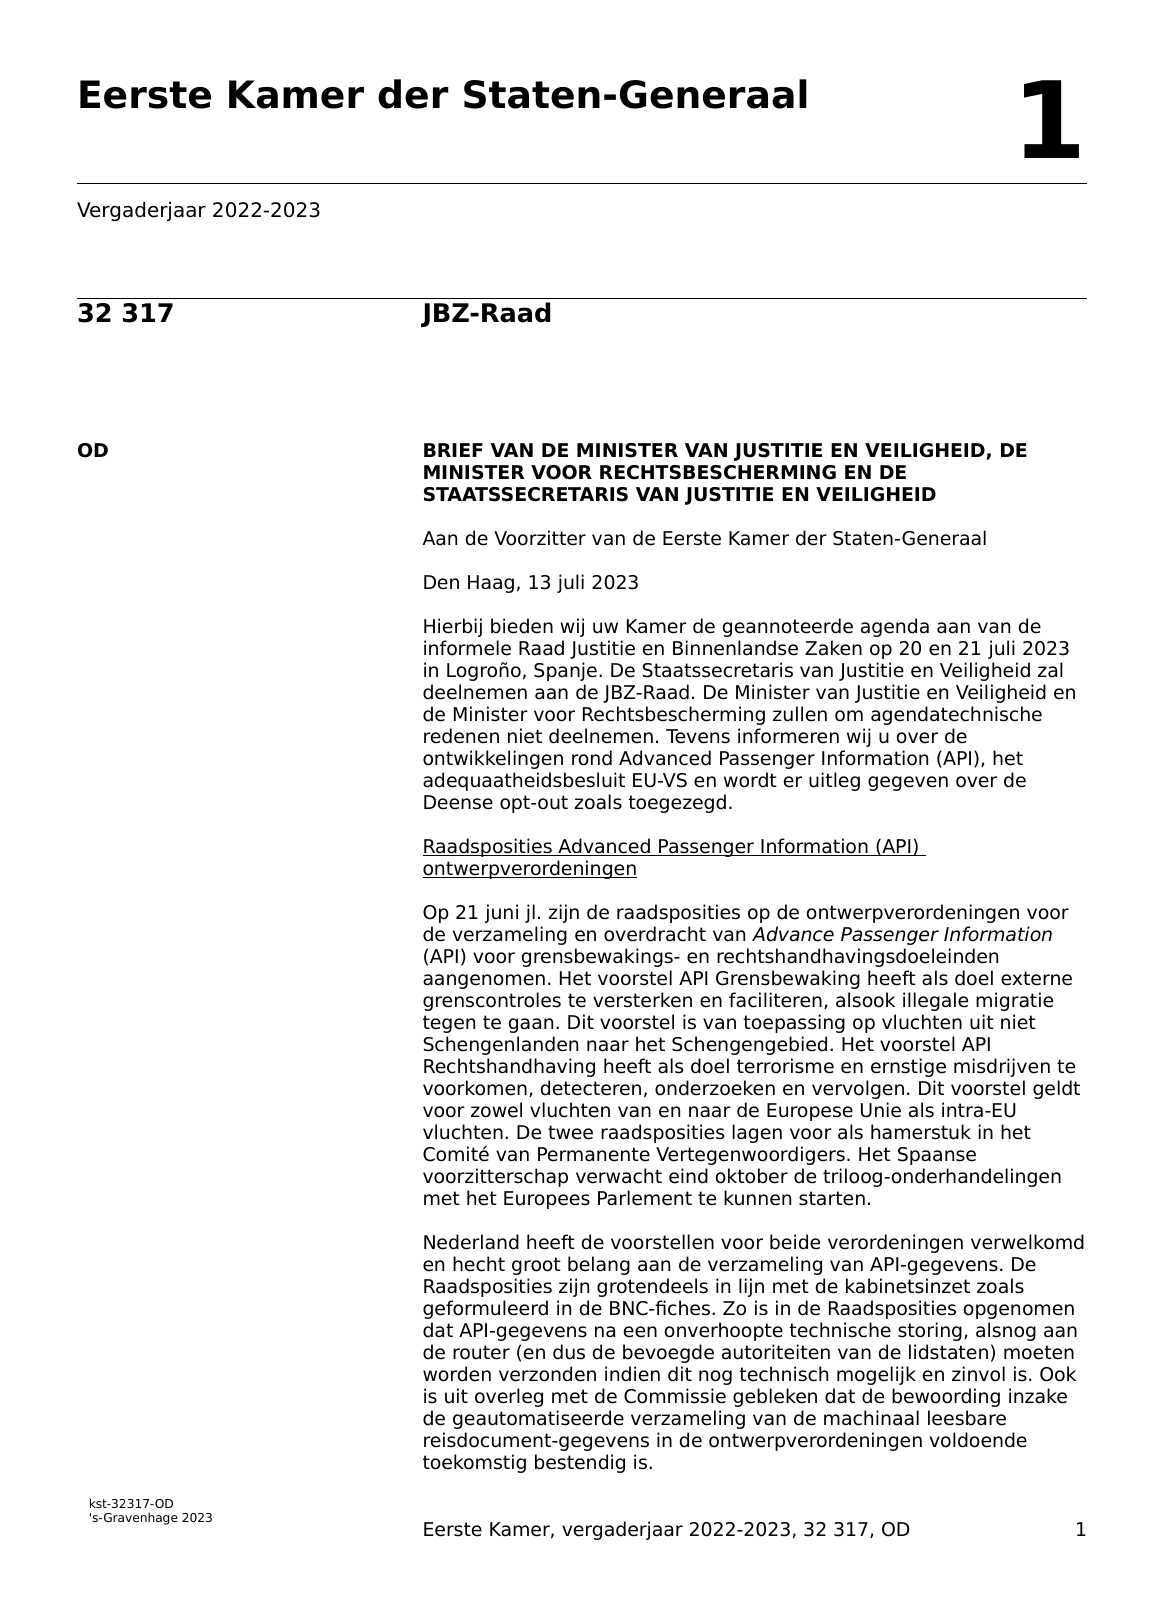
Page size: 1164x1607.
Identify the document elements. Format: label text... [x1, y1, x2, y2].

table_header Eerste Kamer der Staten-Generaal [77, 59, 886, 183]
table_header 1 [886, 59, 1087, 183]
text Op 21 juni jl. zijn de raadsposities op de ontwerpverordeningen voor de verzameling en overdracht van Advance Passenger Information (API) voor grensbewakings- en rechtshandhavingsdoeleinden aangenomen. Het voorstel API Grensbewaking heeft als doel externe grenscontroles te versterken en faciliteren, alsook illegale migratie tegen te gaan. Dit voorstel is van toepassing op vluchten uit niet Schengenlanden naar het Schengengebied. Het voorstel API Rechtshandhaving heeft als doel terrorisme en ernstige misdrijven te voorkomen, detecteren, onderzoeken en vervolgen. Dit voorstel geldt voor zowel vluchten van en naar de Europese Unie als intra-EU vluchten. De twee raadsposities lagen voor als hamerstuk in het Comité van Permanente Vertegenwoordigers. Het Spaanse voorzitterschap verwacht eind oktober de triloog-onderhandelingen met het Europees Parlement te kunnen starten. [422, 902, 1087, 1210]
text kst-32317-OD [88, 1497, 323, 1511]
text Nederland heeft de voorstellen voor beide verordeningen verwelkomd en hecht groot belang aan de verzameling van API-gegevens. De Raadsposities zijn grotendeels in lijn met de kabinetsinzet zoals geformuleerd in de BNC-fiches. Zo is in de Raadsposities opgenomen dat API-gegevens na een onverhoopte technische storing, alsnog aan de router (en dus de bevoegde autoriteiten van de lidstaten) moeten worden verzonden indien dit nog technisch mogelijk en zinvol is. Ook is uit overleg met de Commissie gebleken dat de bewoording inzake de geautomatiseerde verzameling van de machinaal leesbare reisdocument-gegevens in de ontwerpverordeningen voldoende toekomstig bestendig is. [422, 1232, 1087, 1474]
text Aan de Voorzitter van de Eerste Kamer der Staten-Generaal [422, 528, 1087, 550]
table_cell Vergaderjaar 2022-2023 [77, 184, 1087, 298]
text 's-Gravenhage 2023 [88, 1511, 323, 1525]
text Den Haag, 13 juli 2023 [422, 572, 1087, 594]
subtitle Raadsposities Advanced Passenger Information (API) ontwerpverordeningen [422, 836, 1087, 880]
text Hierbij bieden wij uw Kamer de geannoteerde agenda aan van de informele Raad Justitie en Binnenlandse Zaken op 20 en 21 juli 2023 in Logroño, Spanje. De Staatssecretaris van Justitie en Veiligheid zal deelnemen aan de JBZ-Raad. De Minister van Justitie en Veiligheid en de Minister voor Rechtsbescherming zullen om agendatechnische redenen niet deelnemen. Tevens informeren wij u over de ontwikkelingen rond Advanced Passenger Information (API), het adequaatheidsbesluit EU-VS en wordt er uitleg gegeven over de Deense opt-out zoals toegezegd. [422, 616, 1087, 814]
subtitle OD BRIEF VAN DE MINISTER VAN JUSTITIE EN VEILIGHEID, DE MINISTER VOOR RECHTSBESCHERMING EN DE STAATSSECRETARIS VAN JUSTITIE EN VEILIGHEID [77, 440, 1087, 506]
subtitle 32 317 JBZ-Raad [77, 299, 1087, 329]
